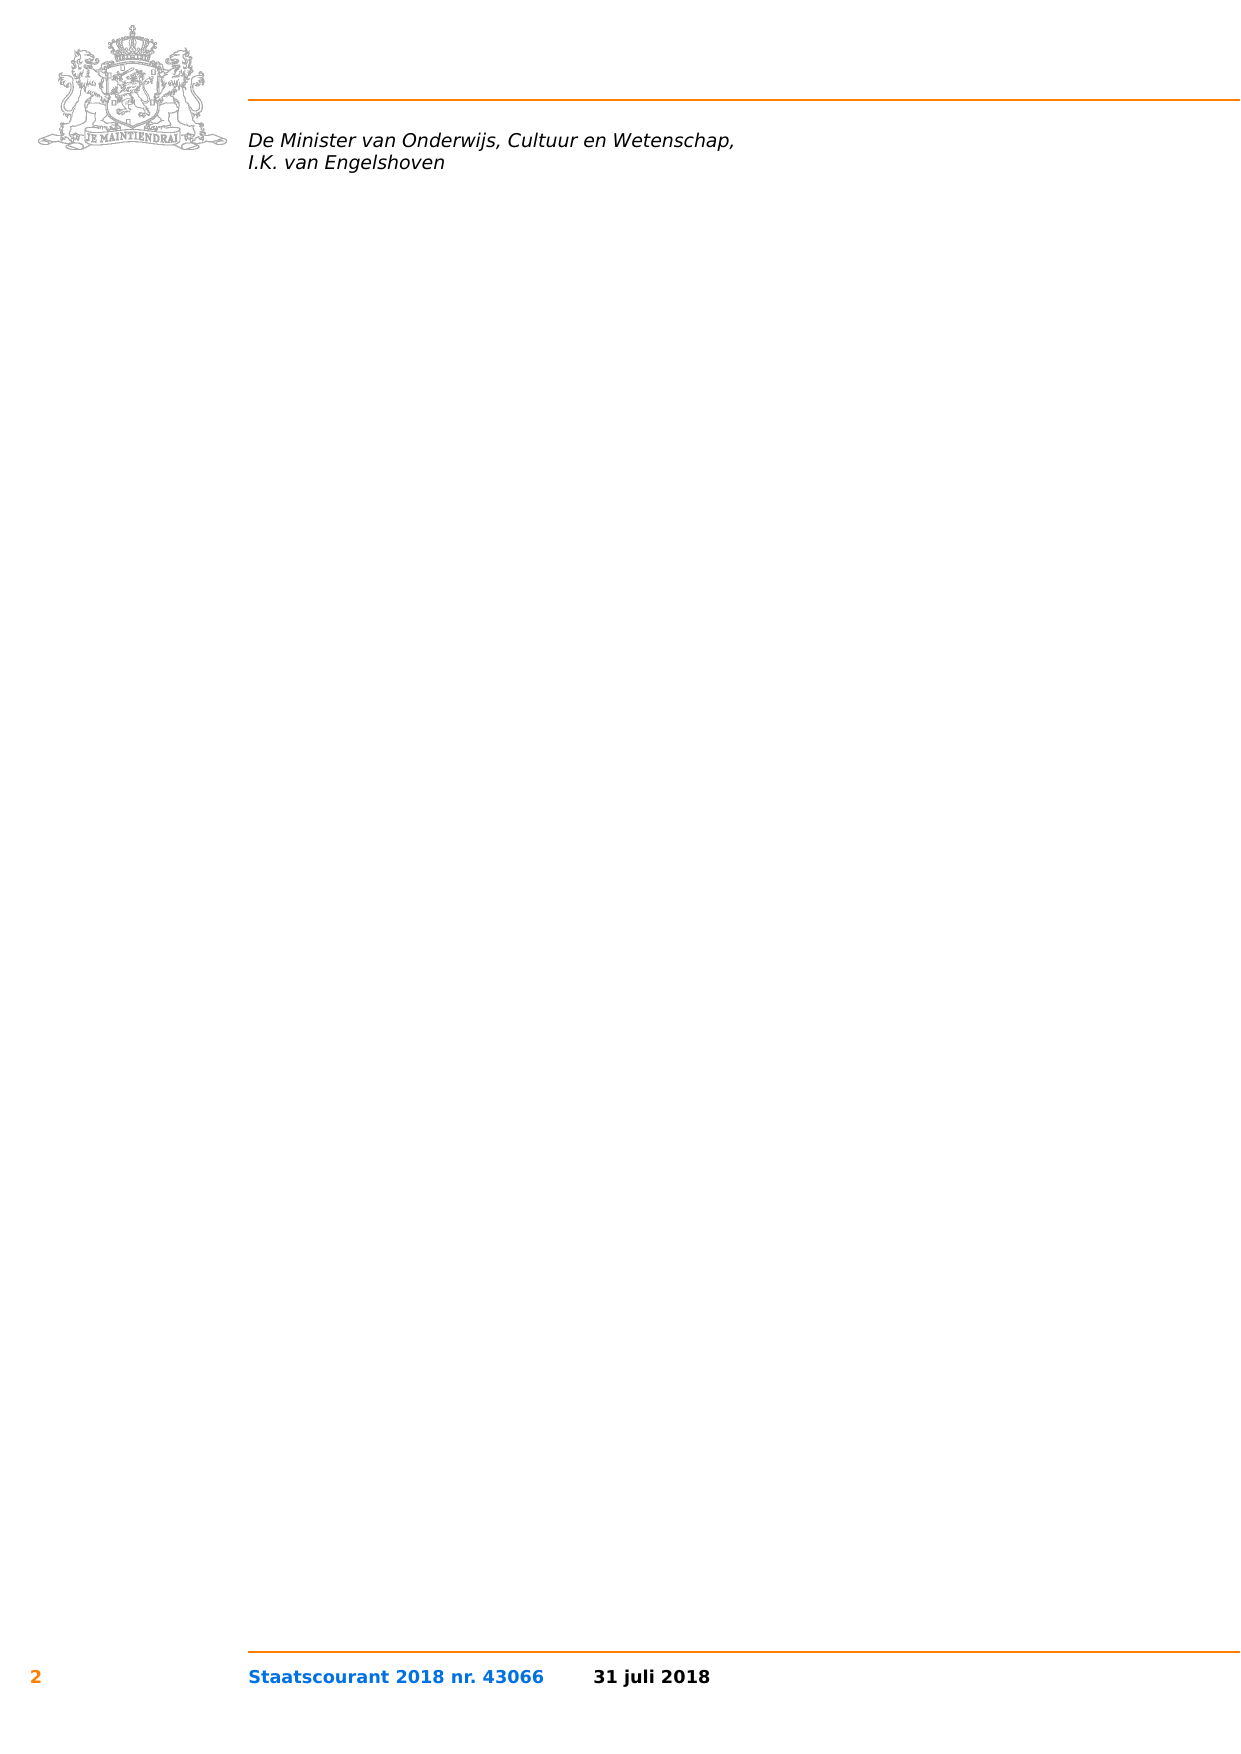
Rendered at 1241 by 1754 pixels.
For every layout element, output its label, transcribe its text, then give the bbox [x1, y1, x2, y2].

picture [38, 25, 227, 150]
text De Minister van Onderwijs, Cultuur en Wetenschap, I.K. van Engelshoven [248, 130, 1163, 174]
